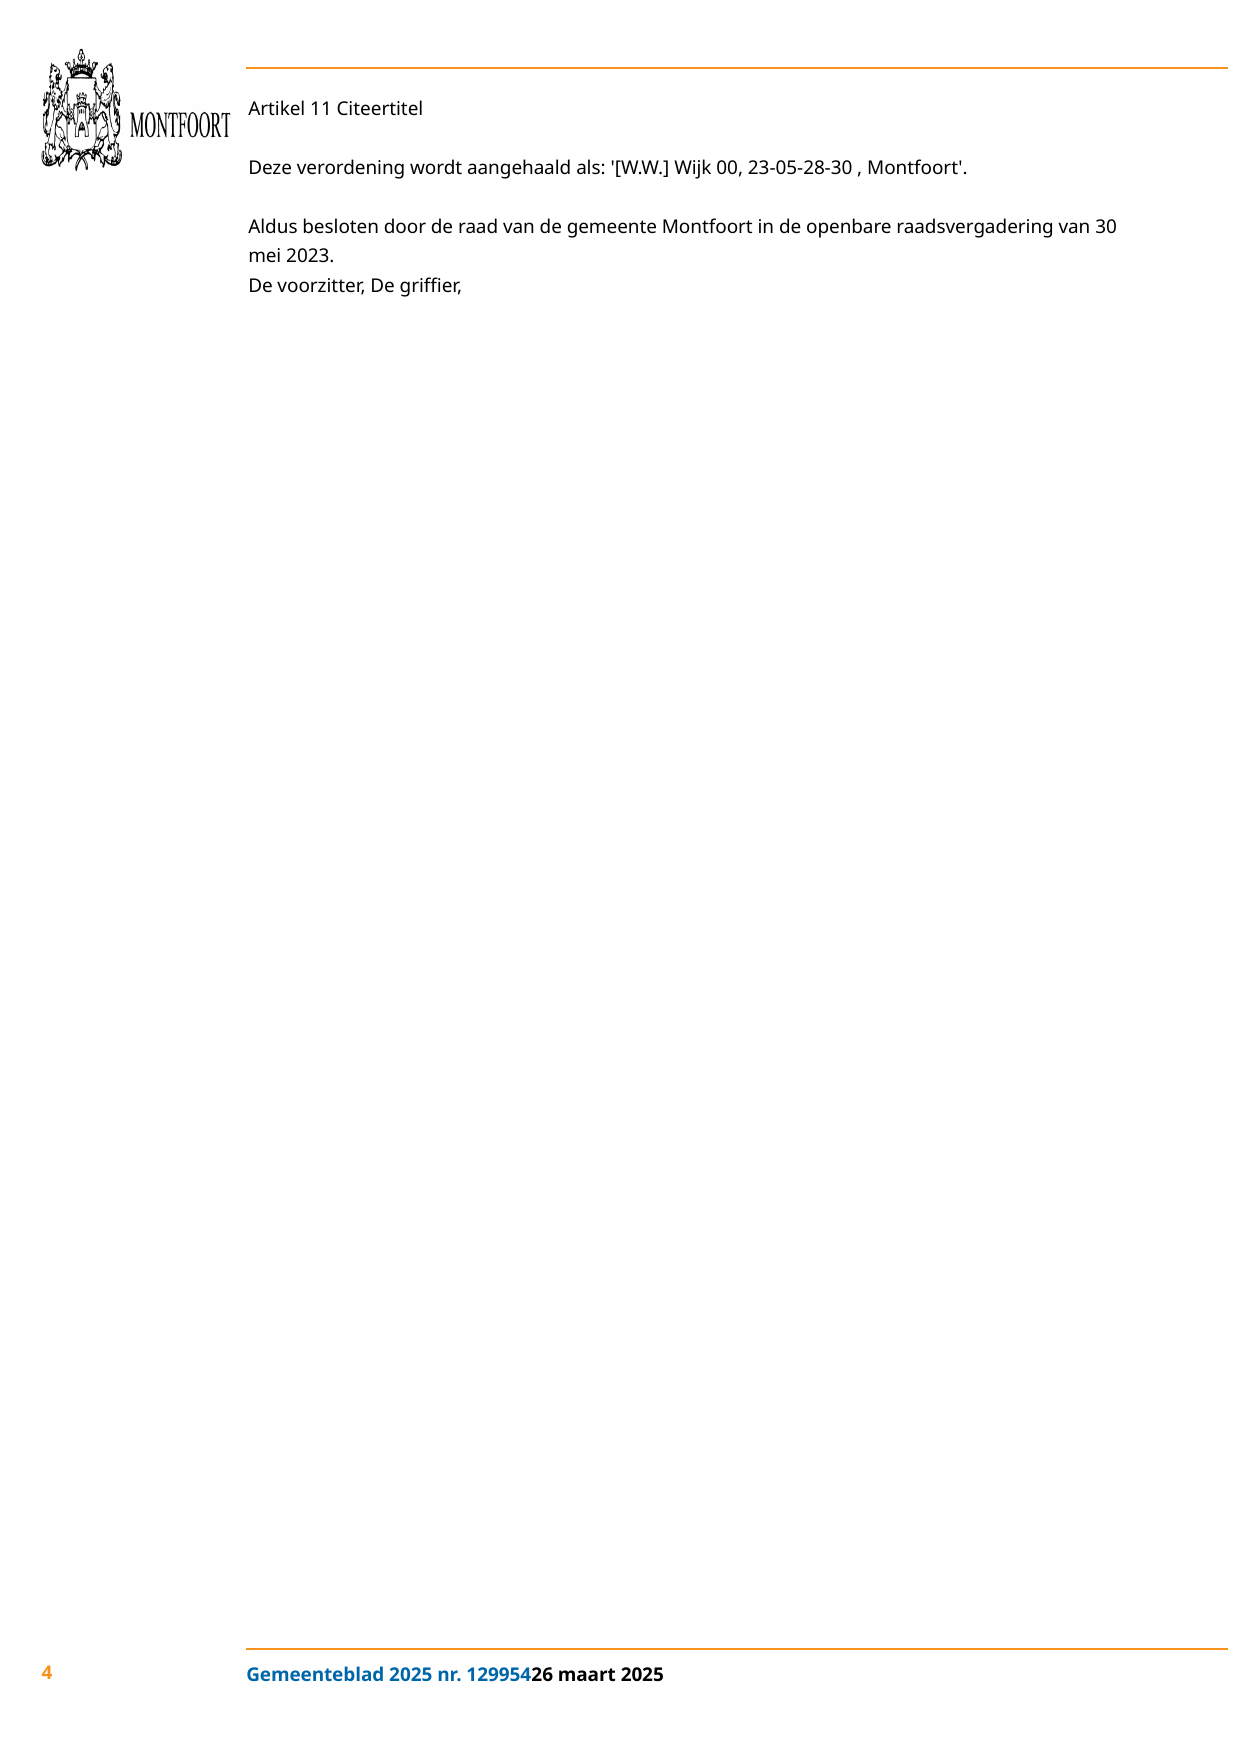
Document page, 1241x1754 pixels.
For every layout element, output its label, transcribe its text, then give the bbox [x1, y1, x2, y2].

picture [41, 47, 231, 172]
text Artikel 11 Citeertitel [248, 95, 1152, 121]
text De voorzitter, De griffier, [248, 272, 1152, 298]
text Aldus besloten door de raad van de gemeente Montfoort in de openbare raadsvergadering van 30 mei 2023. [248, 213, 1152, 268]
text Deze verordening wordt aangehaald als: '[W.W.] Wijk 00, 23-05-28-30 , Montfoort'. [248, 154, 1152, 180]
